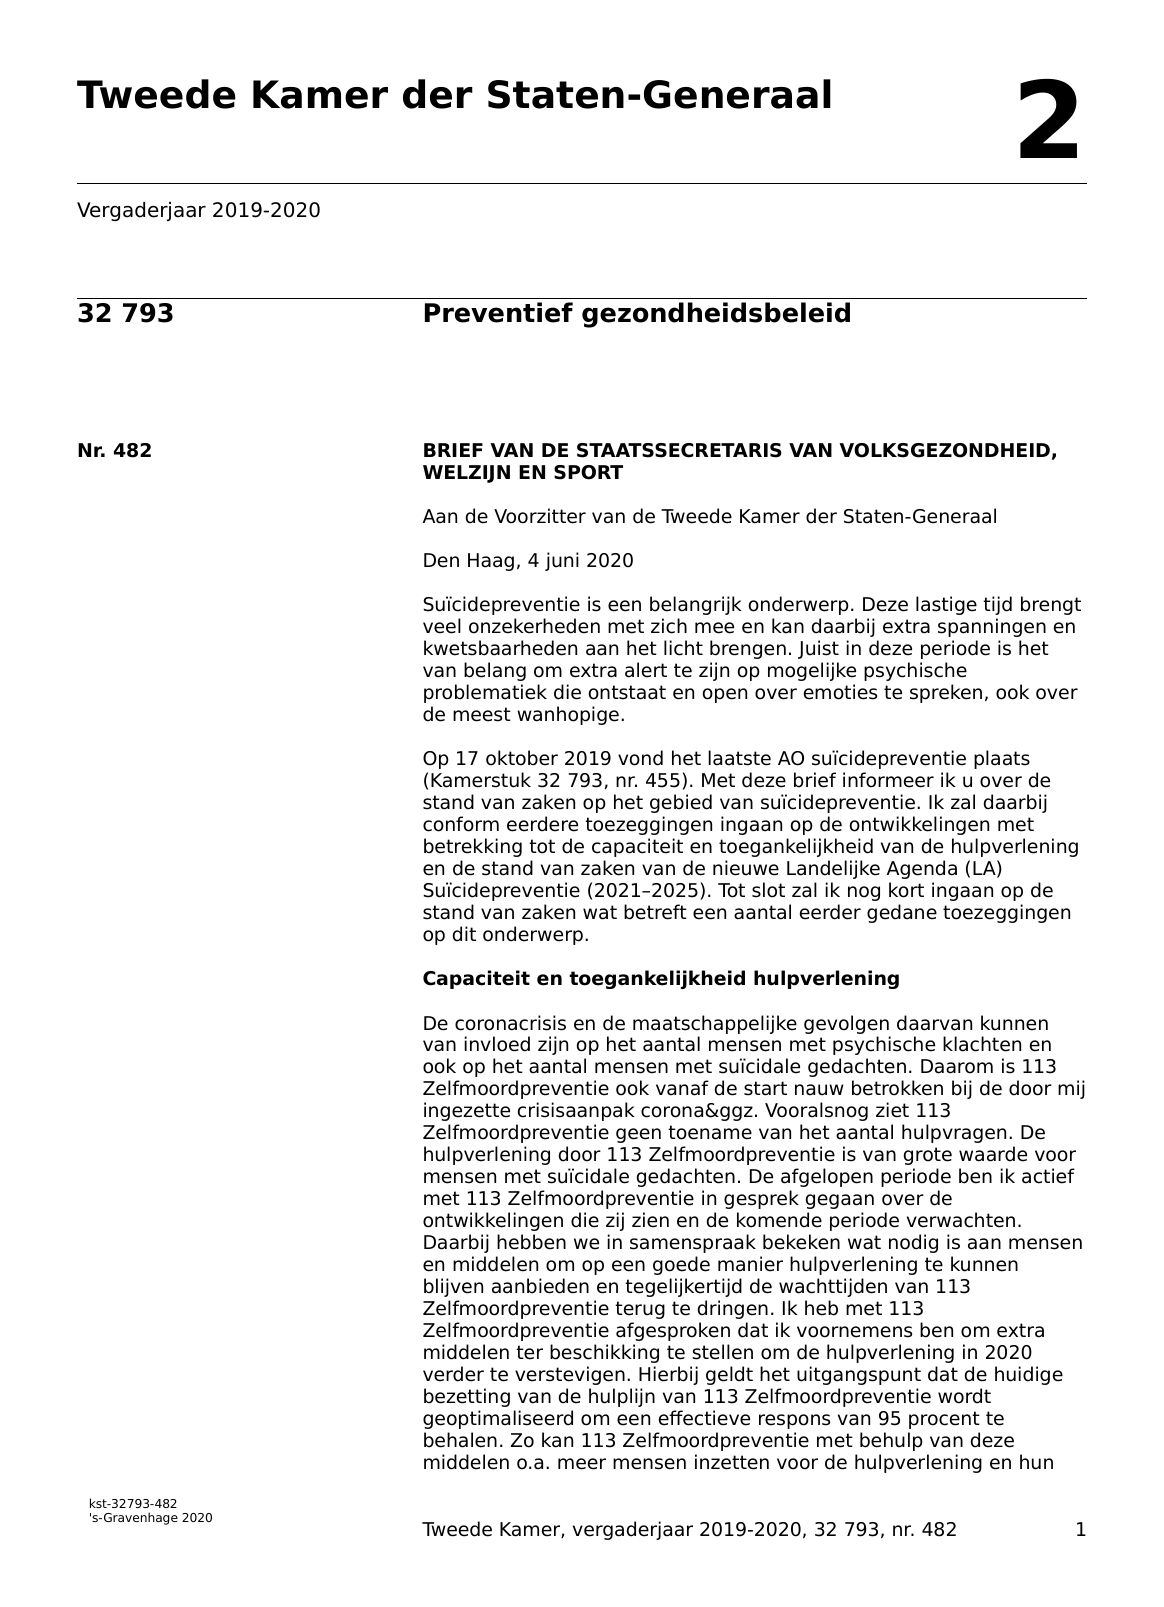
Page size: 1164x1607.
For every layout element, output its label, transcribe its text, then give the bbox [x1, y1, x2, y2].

text kst-32793-482 [88, 1497, 323, 1511]
subtitle Capaciteit en toegankelijkheid hulpverlening [422, 968, 1087, 990]
table_header 2 [886, 59, 1087, 183]
subtitle Nr. 482 BRIEF VAN DE STAATSSECRETARIS VAN VOLKSGEZONDHEID, WELZIJN EN SPORT [77, 440, 1087, 484]
subtitle 32 793 Preventief gezondheidsbeleid [77, 299, 1087, 329]
table_cell Vergaderjaar 2019-2020 [77, 184, 1087, 298]
text 's-Gravenhage 2020 [88, 1511, 323, 1525]
text Den Haag, 4 juni 2020 [422, 550, 1087, 572]
text Suïcidepreventie is een belangrijk onderwerp. Deze lastige tijd brengt veel onzekerheden met zich mee en kan daarbij extra spanningen en kwetsbaarheden aan het licht brengen. Juist in deze periode is het van belang om extra alert te zijn op mogelijke psychische problematiek die ontstaat en open over emoties te spreken, ook over de meest wanhopige. [422, 594, 1087, 726]
text Aan de Voorzitter van de Tweede Kamer der Staten-Generaal [422, 506, 1087, 528]
text Op 17 oktober 2019 vond het laatste AO suïcidepreventie plaats (Kamerstuk 32 793, nr. 455). Met deze brief informeer ik u over de stand van zaken op het gebied van suïcidepreventie. Ik zal daarbij conform eerdere toezeggingen ingaan op de ontwikkelingen met betrekking tot de capaciteit en toegankelijkheid van de hulpverlening en de stand van zaken van de nieuwe Landelijke Agenda (LA) Suïcidepreventie (2021–2025). Tot slot zal ik nog kort ingaan op de stand van zaken wat betreft een aantal eerder gedane toezeggingen op dit onderwerp. [422, 748, 1087, 946]
table_header Tweede Kamer der Staten-Generaal [77, 59, 886, 183]
text De coronacrisis en de maatschappelijke gevolgen daarvan kunnen van invloed zijn op het aantal mensen met psychische klachten en ook op het aantal mensen met suïcidale gedachten. Daarom is 113 Zelfmoordpreventie ook vanaf de start nauw betrokken bij de door mij ingezette crisisaanpak corona&ggz. Vooralsnog ziet 113 Zelfmoordpreventie geen toename van het aantal hulpvragen. De hulpverlening door 113 Zelfmoordpreventie is van grote waarde voor mensen met suïcidale gedachten. De afgelopen periode ben ik actief met 113 Zelfmoordpreventie in gesprek gegaan over de ontwikkelingen die zij zien en de komende periode verwachten. Daarbij hebben we in samenspraak bekeken wat nodig is aan mensen en middelen om op een goede manier hulpverlening te kunnen blijven aanbieden en tegelijkertijd de wachttijden van 113 Zelfmoordpreventie terug te dringen. Ik heb met 113 Zelfmoordpreventie afgesproken dat ik voornemens ben om extra middelen ter beschikking te stellen om de hulpverlening in 2020 verder te verstevigen. Hierbij geldt het uitgangspunt dat de huidige bezetting van de hulplijn van 113 Zelfmoordpreventie wordt geoptimaliseerd om een effectieve respons van 95 procent te behalen. Zo kan 113 Zelfmoordpreventie met behulp van deze middelen o.a. meer mensen inzetten voor de hulpverlening en hun [422, 1012, 1087, 1474]
